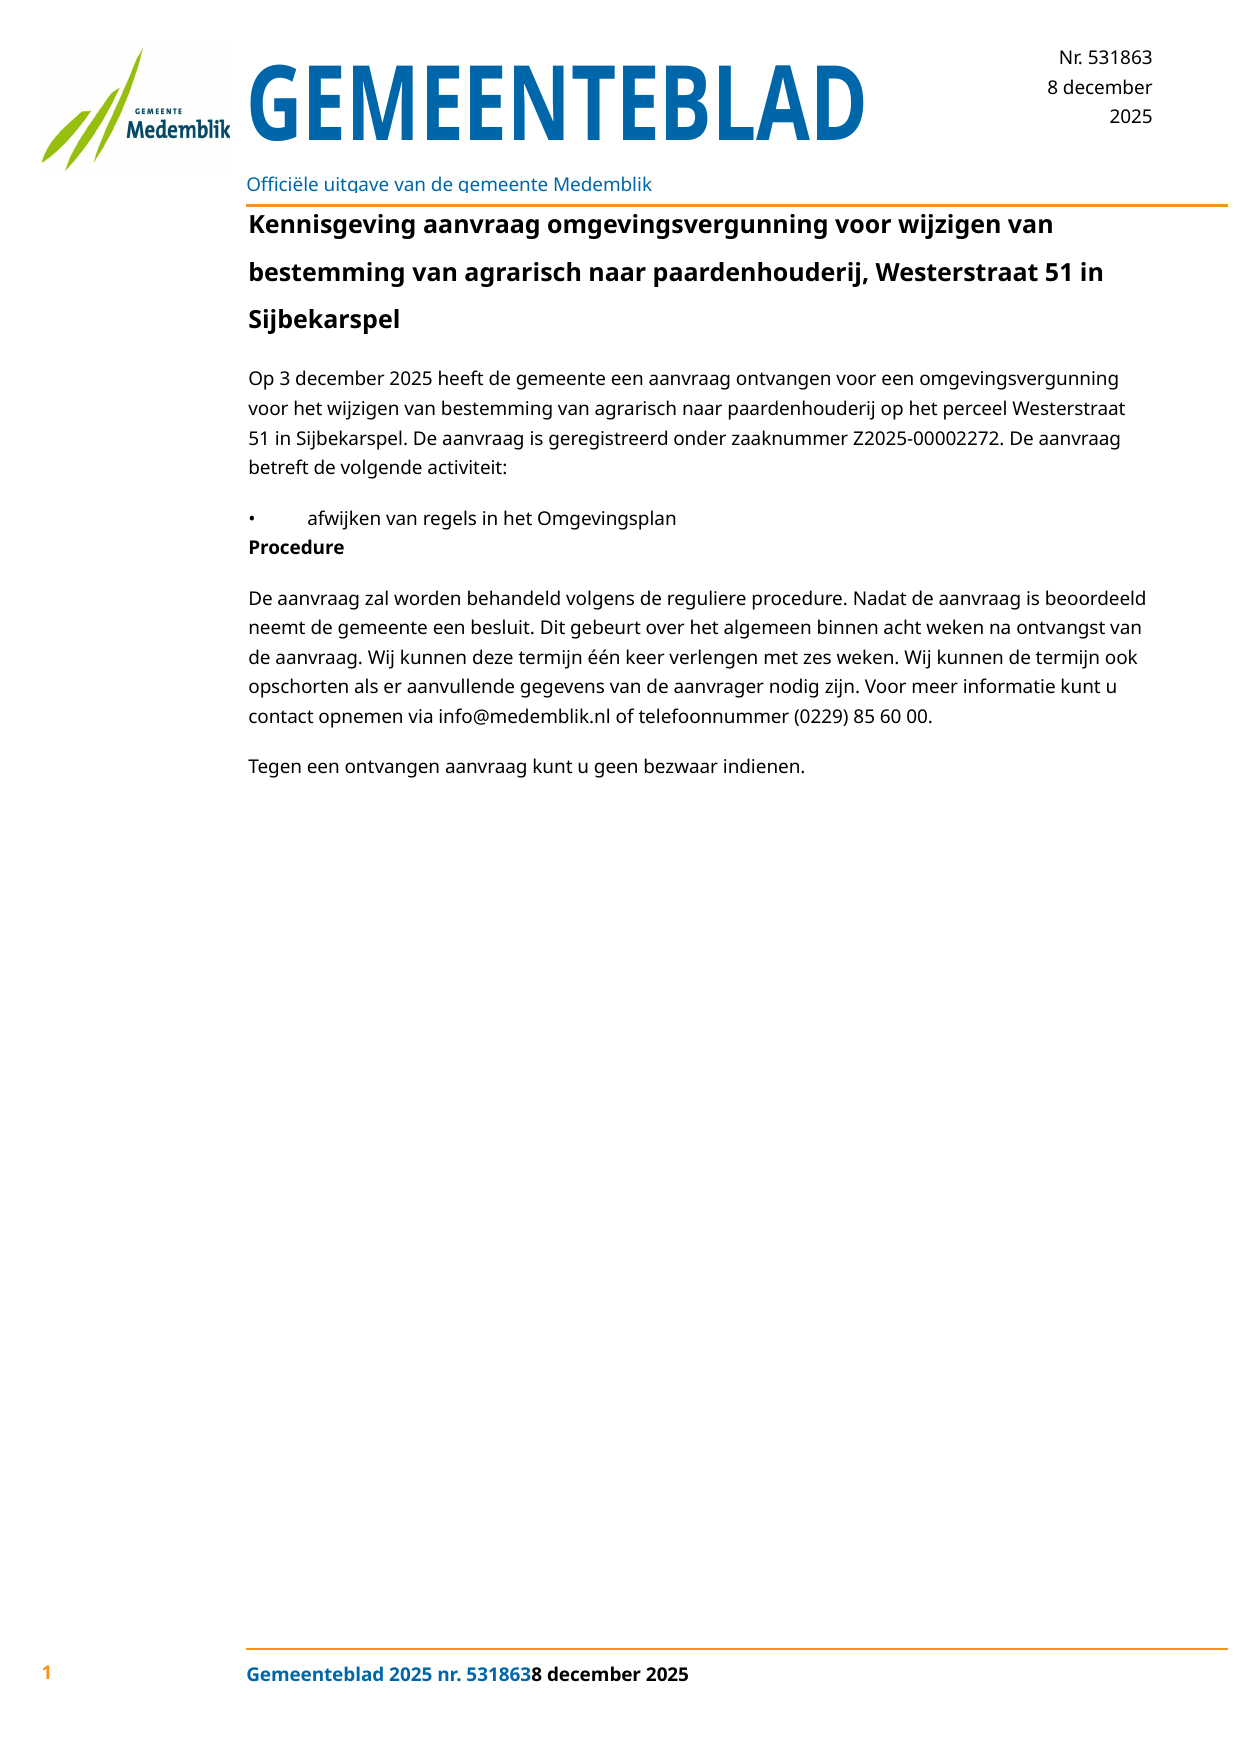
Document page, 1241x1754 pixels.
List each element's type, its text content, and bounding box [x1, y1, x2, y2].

picture [41, 47, 231, 172]
text Op 3 december 2025 heeft de gemeente een aanvraag ontvangen voor een omgevingsvergunning voor het wijzigen van bestemming van agrarisch naar paardenhouderij op het perceel Westerstraat 51 in Sijbekarspel. De aanvraag is geregistreerd onder zaaknummer Z2025-00002272. De aanvraag betreft de volgende activiteit: [248, 366, 1152, 480]
text Kennisgeving aanvraag omgevingsvergunning voor wijzigen van bestemming van agrarisch naar paardenhouderij, Westerstraat 51 in Sijbekarspel [248, 207, 1152, 336]
text Tegen een ontvangen aanvraag kunt u geen bezwaar indienen. [248, 753, 1152, 779]
text De aanvraag zal worden behandeld volgens de reguliere procedure. Nadat de aanvraag is beoordeeld neemt de gemeente een besluit. Dit gebeurt over het algemeen binnen acht weken na ontvangst van de aanvraag. Wij kunnen deze termijn één keer verlengen met zes weken. Wij kunnen de termijn ook opschorten als er aanvullende gegevens van de aanvrager nodig zijn. Voor meer informatie kunt u contact opnemen via info@medemblik.nl of telefoonnummer (0229) 85 60 00. [248, 585, 1152, 729]
list afwijken van regels in het Omgevingsplan [248, 505, 1152, 530]
text Procedure [248, 534, 1152, 560]
